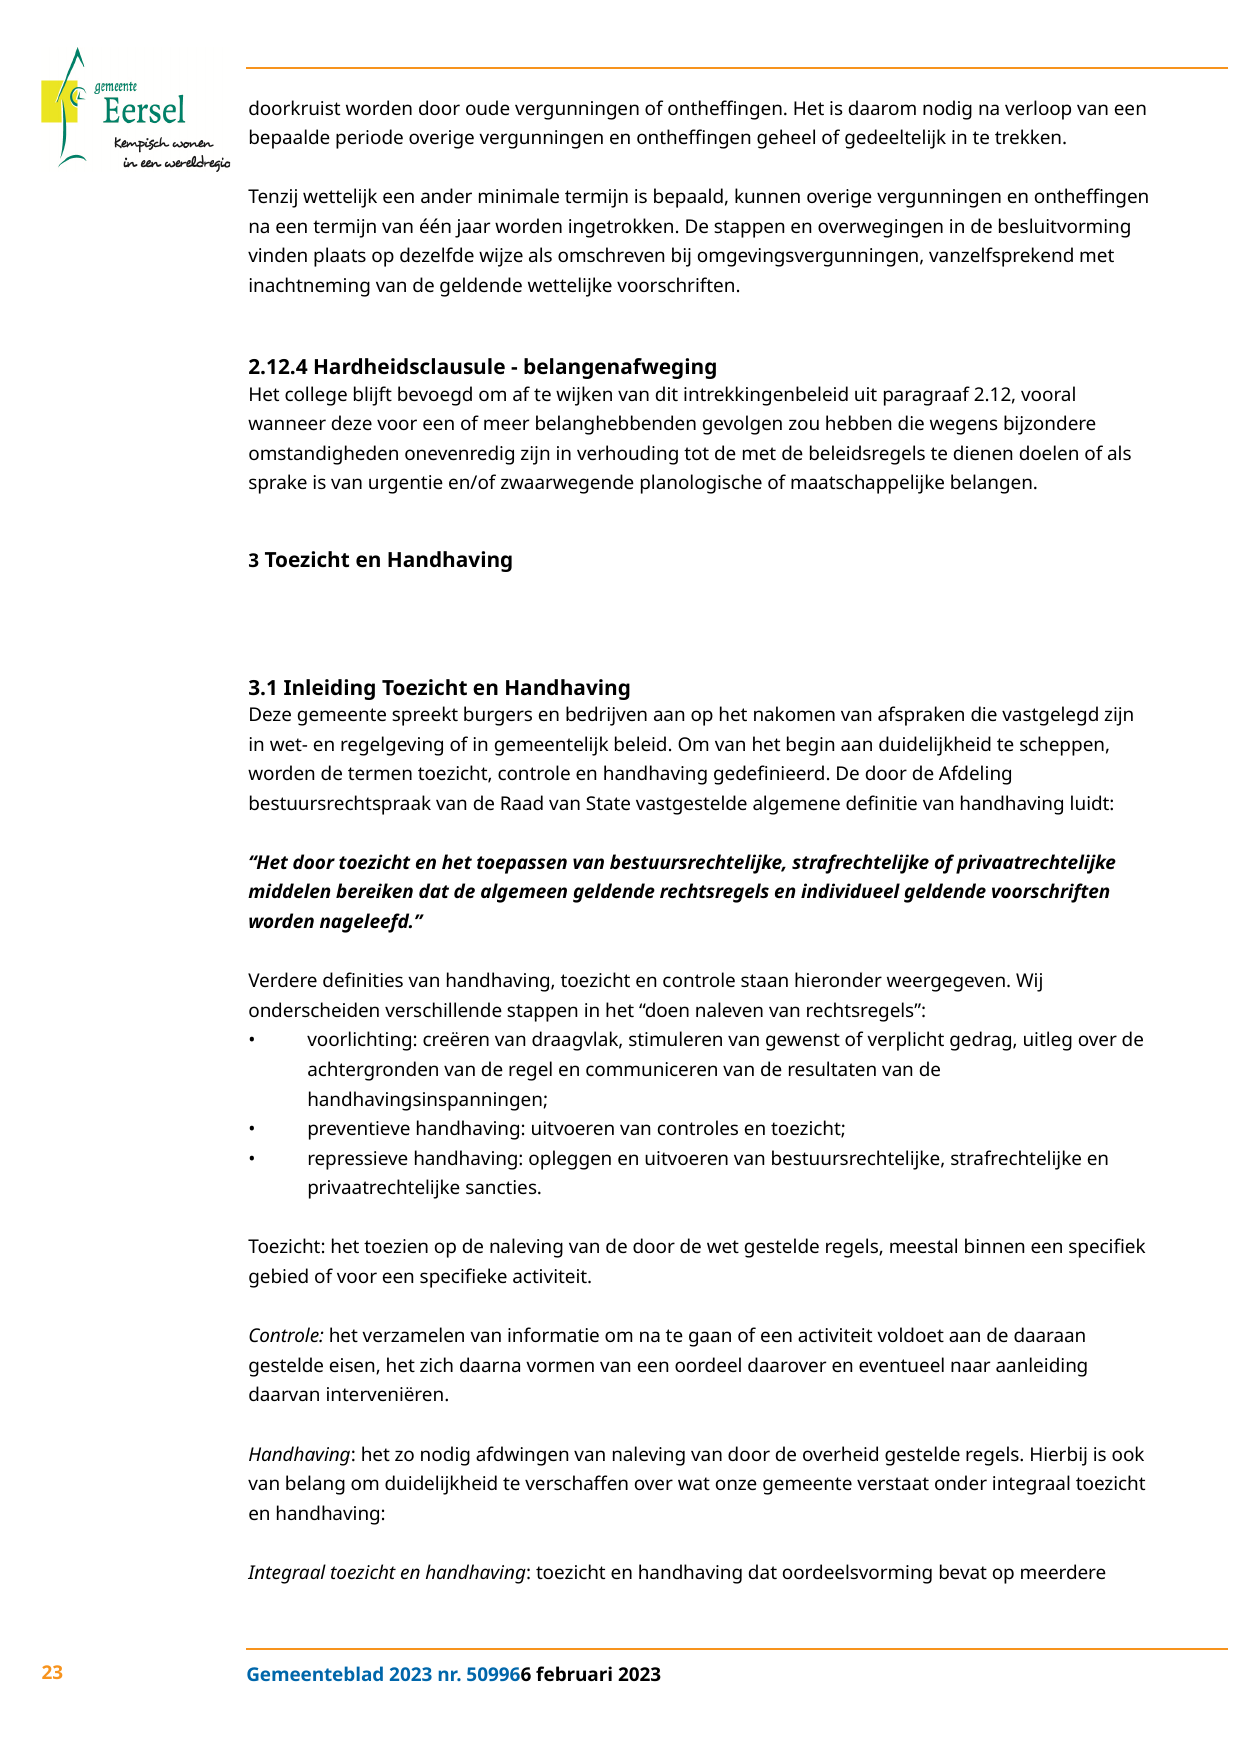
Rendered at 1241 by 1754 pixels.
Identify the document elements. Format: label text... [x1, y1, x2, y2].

text Het college blijft bevoegd om af te wijken van dit intrekkingenbeleid uit paragraaf 2.12, vooral wanneer deze voor een of meer belanghebbenden gevolgen zou hebben die wegens bijzondere omstandigheden onevenredig zijn in verhouding tot de met de beleidsregels te dienen doelen of als sprake is van urgentie en/of zwaarwegende planologische of maatschappelijke belangen. [248, 381, 1152, 495]
text Verdere definities van handhaving, toezicht en controle staan hieronder weergegeven. Wij onderscheiden verschillende stappen in het “doen naleven van rechtsregels”: [248, 967, 1152, 1023]
text doorkruist worden door oude vergunningen of ontheffingen. Het is daarom nodig na verloop van een bepaalde periode overige vergunningen en ontheffingen geheel of gedeeltelijk in te trekken. [248, 95, 1152, 150]
text Deze gemeente spreekt burgers en bedrijven aan op het nakomen van afspraken die vastgelegd zijn in wet- en regelgeving of in gemeentelijk beleid. Om van het begin aan duidelijkheid te scheppen, worden de termen toezicht, controle en handhaving gedefinieerd. De door de Afdeling bestuursrechtspraak van de Raad van State vastgestelde algemene definitie van handhaving luidt: [248, 701, 1152, 816]
list voorlichting: creëren van draagvlak, stimuleren van gewenst of verplicht gedrag, uitleg over de achtergronden van de regel en communiceren van de resultaten van de handhavingsinspanningen; [248, 1027, 1152, 1112]
picture [41, 47, 231, 172]
text Controle: het verzamelen van informatie om na te gaan of een activiteit voldoet aan de daaraan gestelde eisen, het zich daarna vormen van een oordeel daarover en eventueel naar aanleiding daarvan interveniëren. [248, 1322, 1152, 1407]
list repressieve handhaving: opleggen en uitvoeren van bestuursrechtelijke, strafrechtelijke en privaatrechtelijke sancties. [248, 1145, 1152, 1200]
text Tenzij wettelijk een ander minimale termijn is bepaald, kunnen overige vergunningen en ontheffingen na een termijn van één jaar worden ingetrokken. De stappen en overwegingen in de besluitvorming vinden plaats op dezelfde wijze als omschreven bij omgevingsvergunningen, vanzelfsprekend met inachtneming van de geldende wettelijke voorschriften. [248, 183, 1152, 298]
text 3.1 Inleiding Toezicht en Handhaving [248, 673, 1152, 701]
text Toezicht: het toezien op de naleving van de door de wet gestelde regels, meestal binnen een specifiek gebied of voor een specifieke activiteit. [248, 1234, 1152, 1289]
text Integraal toezicht en handhaving: toezicht en handhaving dat oordeelsvorming bevat op meerdere [248, 1559, 1152, 1585]
text 3 Toezicht en Handhaving [248, 545, 1152, 573]
text 2.12.4 Hardheidsclausule - belangenafweging [248, 352, 1152, 381]
text Handhaving: het zo nodig afdwingen van naleving van door de overheid gestelde regels. Hierbij is ook van belang om duidelijkheid te verschaffen over wat onze gemeente verstaat onder integraal toezicht en handhaving: [248, 1441, 1152, 1526]
list preventieve handhaving: uitvoeren van controles en toezicht; [248, 1115, 1152, 1141]
text “Het door toezicht en het toepassen van bestuursrechtelijke, strafrechtelijke of privaatrechtelijke middelen bereiken dat de algemeen geldende rechtsregels en individueel geldende voorschriften worden nageleefd.” [248, 849, 1152, 934]
